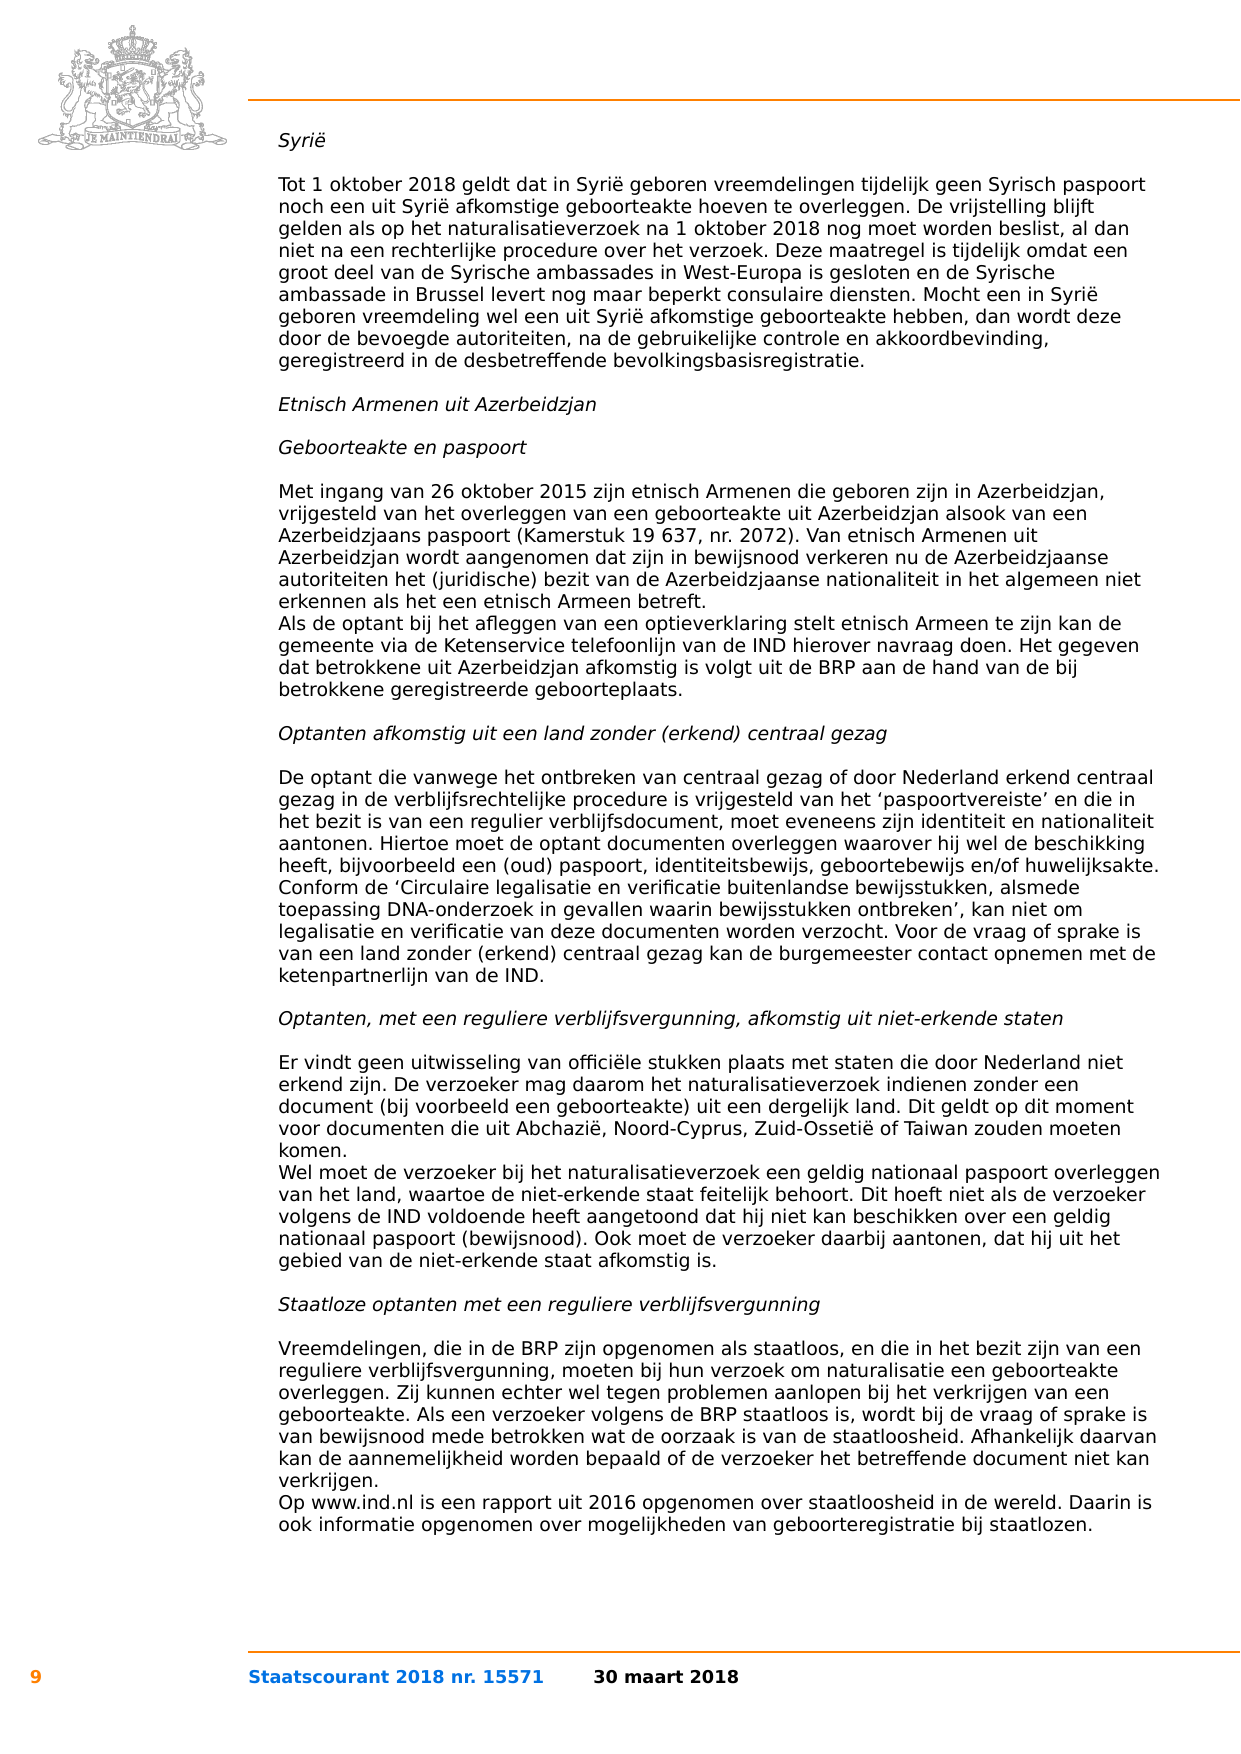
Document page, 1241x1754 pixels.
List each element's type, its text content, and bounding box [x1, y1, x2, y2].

text Tot 1 oktober 2018 geldt dat in Syrië geboren vreemdelingen tijdelijk geen Syrisch paspoort noch een uit Syrië afkomstige geboorteakte hoeven te overleggen. De vrijstelling blijft gelden als op het naturalisatieverzoek na 1 oktober 2018 nog moet worden beslist, al dan niet na een rechterlijke procedure over het verzoek. Deze maatregel is tijdelijk omdat een groot deel van de Syrische ambassades in West-Europa is gesloten en de Syrische ambassade in Brussel levert nog maar beperkt consulaire diensten. Mocht een in Syrië geboren vreemdeling wel een uit Syrië afkomstige geboorteakte hebben, dan wordt deze door de bevoegde autoriteiten, na de gebruikelijke controle en akkoordbevinding, geregistreerd in de desbetreffende bevolkingsbasisregistratie. [278, 174, 1163, 372]
text De optant die vanwege het ontbreken van centraal gezag of door Nederland erkend centraal gezag in de verblijfsrechtelijke procedure is vrijgesteld van het ‘paspoortvereiste’ en die in het bezit is van een regulier verblijfsdocument, moet eveneens zijn identiteit en nationaliteit aantonen. Hiertoe moet de optant documenten overleggen waarover hij wel de beschikking heeft, bijvoorbeeld een (oud) paspoort, identiteitsbewijs, geboortebewijs en/of huwelijksakte. Conform de ‘Circulaire legalisatie en verificatie buitenlandse bewijsstukken, alsmede toepassing DNA-onderzoek in gevallen waarin bewijsstukken ontbreken’, kan niet om legalisatie en verificatie van deze documenten worden verzocht. Voor de vraag of sprake is van een land zonder (erkend) centraal gezag kan de burgemeester contact opnemen met de ketenpartnerlijn van de IND. [278, 767, 1163, 986]
subtitle Geboorteakte en paspoort [278, 437, 1163, 459]
text Wel moet de verzoeker bij het naturalisatieverzoek een geldig nationaal paspoort overleggen van het land, waartoe de niet-erkende staat feitelijk behoort. Dit hoeft niet als de verzoeker volgens de IND voldoende heeft aangetoond dat hij niet kan beschikken over een geldig nationaal paspoort (bewijsnood). Ook moet de verzoeker daarbij aantonen, dat hij uit het gebied van de niet-erkende staat afkomstig is. [278, 1162, 1163, 1272]
text Er vindt geen uitwisseling van officiële stukken plaats met staten die door Nederland niet erkend zijn. De verzoeker mag daarom het naturalisatieverzoek indienen zonder een document (bij voorbeeld een geboorteakte) uit een dergelijk land. Dit geldt op dit moment voor documenten die uit Abchazië, Noord-Cyprus, Zuid-Ossetië of Taiwan zouden moeten komen. [278, 1052, 1163, 1162]
subtitle Etnisch Armenen uit Azerbeidzjan [278, 393, 1163, 415]
text Als de optant bij het afleggen van een optieverklaring stelt etnisch Armeen te zijn kan de gemeente via de Ketenservice telefoonlijn van de IND hierover navraag doen. Het gegeven dat betrokkene uit Azerbeidzjan afkomstig is volgt uit de BRP aan de hand van de bij betrokkene geregistreerde geboorteplaats. [278, 613, 1163, 701]
subtitle Optanten afkomstig uit een land zonder (erkend) centraal gezag [278, 723, 1163, 745]
subtitle Staatloze optanten met een reguliere verblijfsvergunning [278, 1294, 1163, 1316]
text Op www.ind.nl is een rapport uit 2016 opgenomen over staatloosheid in de wereld. Daarin is ook informatie opgenomen over mogelijkheden van geboorteregistratie bij staatlozen. [278, 1492, 1163, 1536]
text Vreemdelingen, die in de BRP zijn opgenomen als staatloos, en die in het bezit zijn van een reguliere verblijfsvergunning, moeten bij hun verzoek om naturalisatie een geboorteakte overleggen. Zij kunnen echter wel tegen problemen aanlopen bij het verkrijgen van een geboorteakte. Als een verzoeker volgens de BRP staatloos is, wordt bij de vraag of sprake is van bewijsnood mede betrokken wat de oorzaak is van de staatloosheid. Afhankelijk daarvan kan de aannemelijkheid worden bepaald of de verzoeker het betreffende document niet kan verkrijgen. [278, 1338, 1163, 1492]
subtitle Syrië [278, 130, 1163, 152]
subtitle Optanten, met een reguliere verblijfsvergunning, afkomstig uit niet-erkende staten [278, 1008, 1163, 1030]
text Met ingang van 26 oktober 2015 zijn etnisch Armenen die geboren zijn in Azerbeidzjan, vrijgesteld van het overleggen van een geboorteakte uit Azerbeidzjan alsook van een Azerbeidzjaans paspoort (Kamerstuk 19 637, nr. 2072). Van etnisch Armenen uit Azerbeidzjan wordt aangenomen dat zijn in bewijsnood verkeren nu de Azerbeidzjaanse autoriteiten het (juridische) bezit van de Azerbeidzjaanse nationaliteit in het algemeen niet erkennen als het een etnisch Armeen betreft. [278, 481, 1163, 613]
picture [38, 25, 227, 150]
